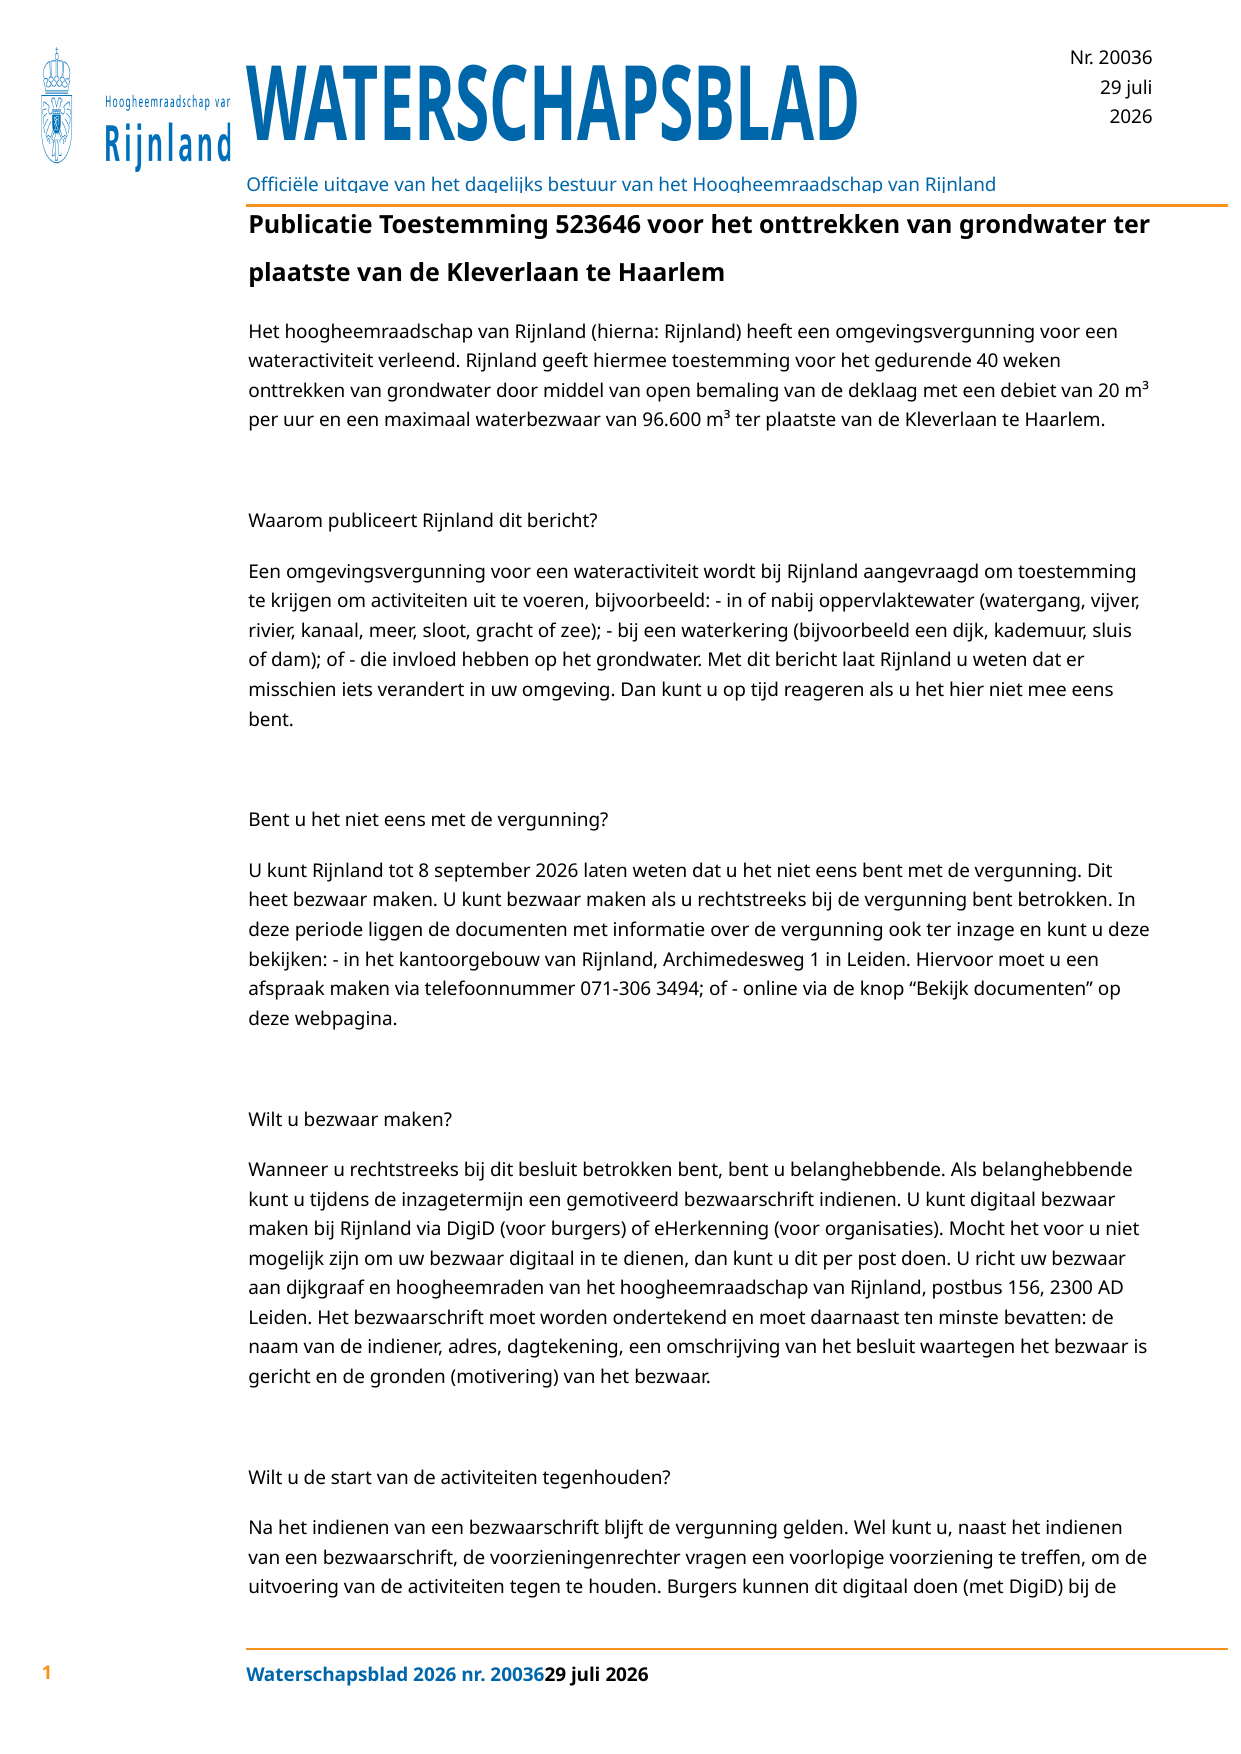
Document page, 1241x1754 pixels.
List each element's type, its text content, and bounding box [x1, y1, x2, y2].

text Wilt u de start van de activiteiten tegenhouden? [248, 1464, 1152, 1490]
text Waarom publiceert Rijnland dit bericht? [248, 507, 1152, 533]
text Na het indienen van een bezwaarschrift blijft de vergunning gelden. Wel kunt u, naast het indienen van een bezwaarschrift, de voorzieningenrechter vragen een voorlopige voorziening te treffen, om de uitvoering van de activiteiten tegen te houden. Burgers kunnen dit digitaal doen (met DigiD) bij de [248, 1514, 1152, 1599]
text Het hoogheemraadschap van Rijnland (hierna: Rijnland) heeft een omgevingsvergunning voor een wateractiviteit verleend. Rijnland geeft hiermee toestemming voor het gedurende 40 weken onttrekken van grondwater door middel van open bemaling van de deklaag met een debiet van 20 m³ per uur en een maximaal waterbezwaar van 96.600 m³ ter plaatste van de Kleverlaan te Haarlem. [248, 318, 1152, 432]
text Bent u het niet eens met de vergunning? [248, 807, 1152, 832]
text Wilt u bezwaar maken? [248, 1106, 1152, 1132]
text Publicatie Toestemming 523646 voor het onttrekken van grondwater ter plaatste van de Kleverlaan te Haarlem [248, 207, 1152, 288]
picture [41, 47, 231, 172]
text U kunt Rijnland tot 8 september 2026 laten weten dat u het niet eens bent met de vergunning. Dit heet bezwaar maken. U kunt bezwaar maken als u rechtstreeks bij de vergunning bent betrokken. In deze periode liggen de documenten met informatie over de vergunning ook ter inzage en kunt u deze bekijken: - in het kantoorgebouw van Rijnland, Archimedesweg 1 in Leiden. Hiervoor moet u een afspraak maken via telefoonnummer 071-306 3494; of - online via de knop “Bekijk documenten” op deze webpagina. [248, 857, 1152, 1031]
text Een omgevingsvergunning voor een wateractiviteit wordt bij Rijnland aangevraagd om toestemming te krijgen om activiteiten uit te voeren, bijvoorbeeld: - in of nabij oppervlaktewater (watergang, vijver, rivier, kanaal, meer, sloot, gracht of zee); - bij een waterkering (bijvoorbeeld een dijk, kademuur, sluis of dam); of - die invloed hebben op het grondwater. Met dit bericht laat Rijnland u weten dat er misschien iets verandert in uw omgeving. Dan kunt u op tijd reageren als u het hier niet mee eens bent. [248, 558, 1152, 732]
text Wanneer u rechtstreeks bij dit besluit betrokken bent, bent u belanghebbende. Als belanghebbende kunt u tijdens de inzagetermijn een gemotiveerd bezwaarschrift indienen. U kunt digitaal bezwaar maken bij Rijnland via DigiD (voor burgers) of eHerkenning (voor organisaties). Mocht het voor u niet mogelijk zijn om uw bezwaar digitaal in te dienen, dan kunt u dit per post doen. U richt uw bezwaar aan dijkgraaf en hoogheemraden van het hoogheemraadschap van Rijnland, postbus 156, 2300 AD Leiden. Het bezwaarschrift moet worden ondertekend en moet daarnaast ten minste bevatten: de naam van de indiener, adres, dagtekening, een omschrijving van het besluit waartegen het bezwaar is gericht en de gronden (motivering) van het bezwaar. [248, 1156, 1152, 1389]
